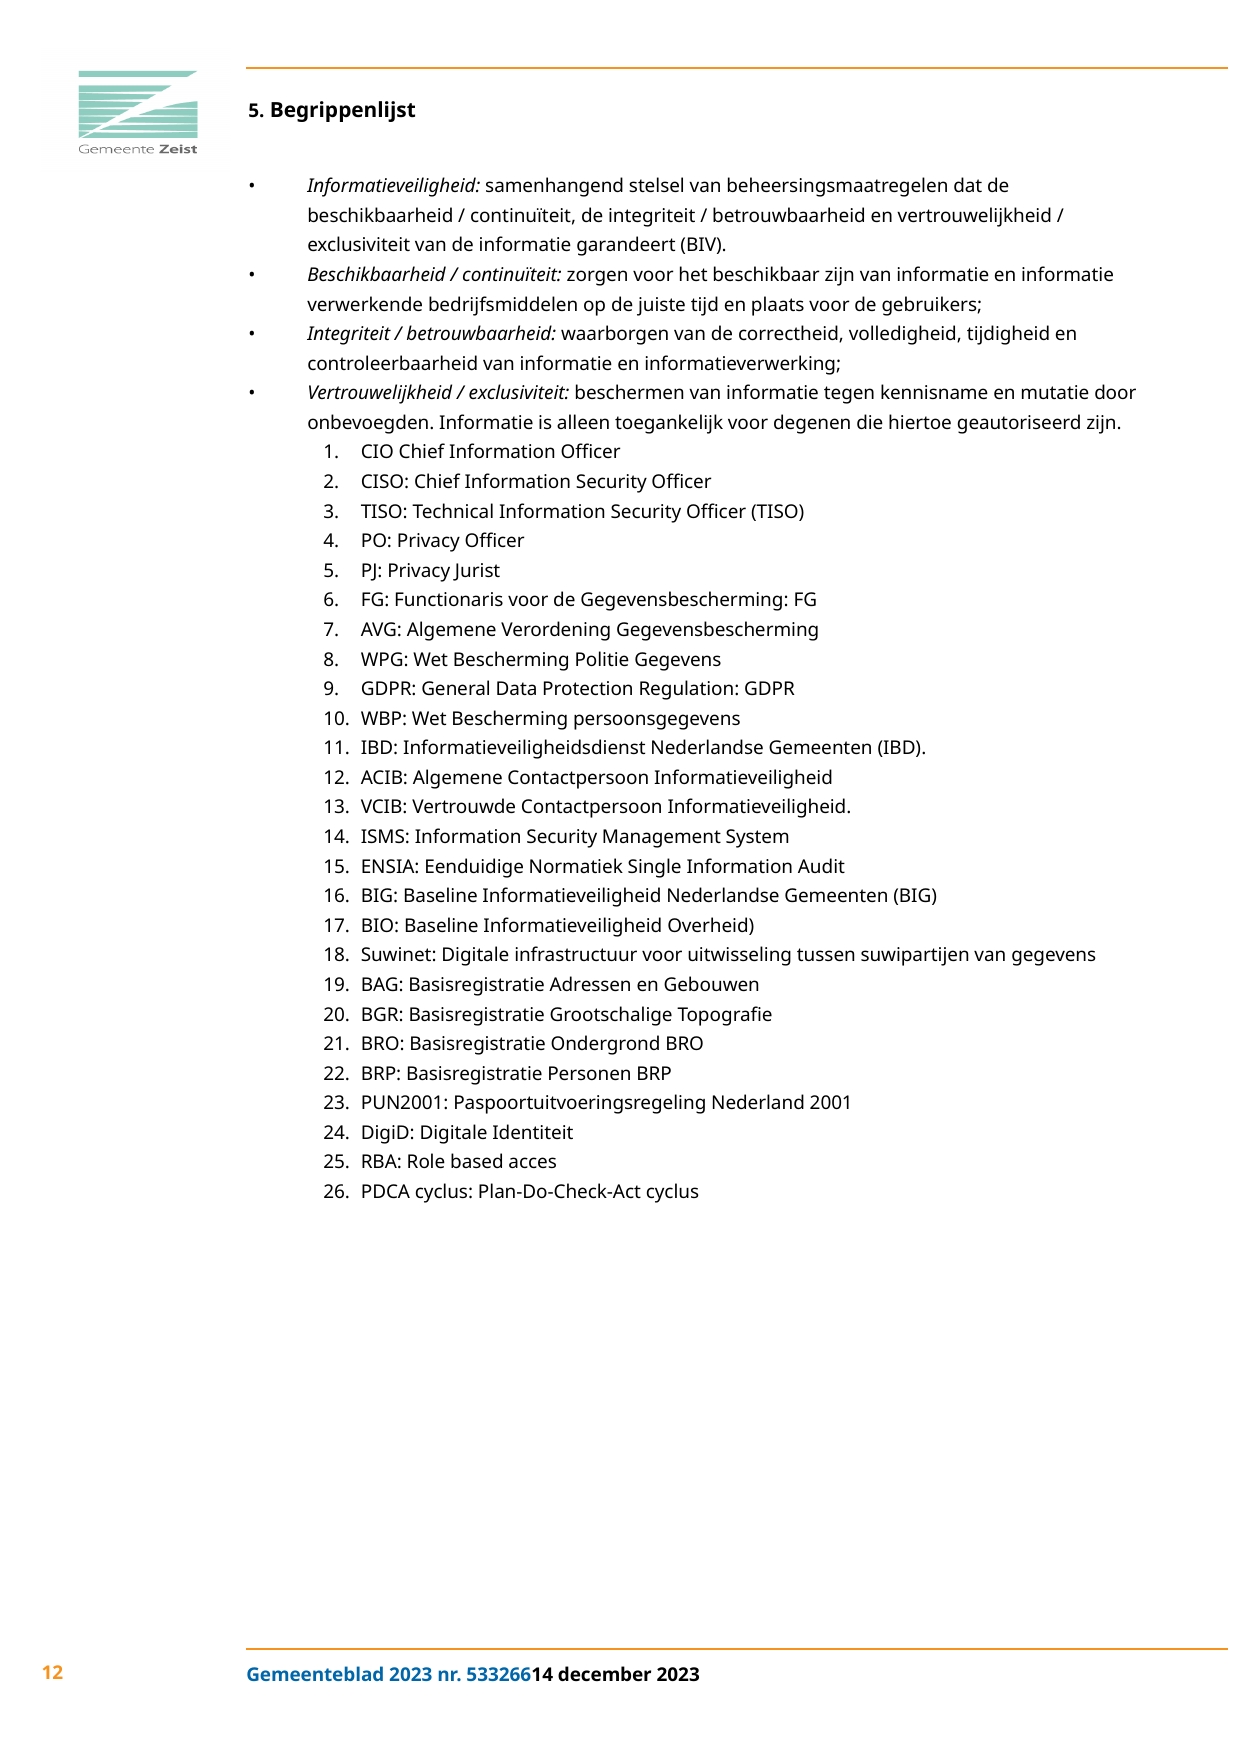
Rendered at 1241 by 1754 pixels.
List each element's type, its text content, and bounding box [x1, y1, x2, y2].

list PUN2001: Paspoortuitvoeringsregeling Nederland 2001 [323, 1089, 1152, 1115]
list WBP: Wet Bescherming persoonsgegevens [323, 705, 1152, 731]
list ISMS: Information Security Management System [323, 823, 1152, 849]
list Suwinet: Digitale infrastructuur voor uitwisseling tussen suwipartijen van gegevens [323, 942, 1152, 967]
list Beschikbaarheid / continuïteit: zorgen voor het beschikbaar zijn van informatie en informatie verwerkende bedrijfsmiddelen op de juiste tijd en plaats voor de gebruikers; [248, 261, 1152, 317]
list PO: Privacy Officer [323, 527, 1152, 553]
list BRO: Basisregistratie Ondergrond BRO [323, 1030, 1152, 1056]
list ACIB: Algemene Contactpersoon Informatieveiligheid [323, 764, 1152, 790]
list PDCA cyclus: Plan-Do-Check-Act cyclus [323, 1178, 1152, 1204]
list RBA: Role based acces [323, 1149, 1152, 1174]
list VCIB: Vertrouwde Contactpersoon Informatieveiligheid. [323, 794, 1152, 819]
list Informatieveiligheid: samenhangend stelsel van beheersingsmaatregelen dat de beschikbaarheid / continuïteit, de integriteit / betrouwbaarheid en vertrouwelijkheid / exclusiviteit van de informatie garandeert (BIV). [248, 172, 1152, 257]
list Vertrouwelijkheid / exclusiviteit: beschermen van informatie tegen kennisname en mutatie door onbevoegden. Informatie is alleen toegankelijk voor degenen die hiertoe geautoriseerd zijn. [248, 379, 1152, 435]
list TISO: Technical Information Security Officer (TISO) [323, 498, 1152, 524]
list GDPR: General Data Protection Regulation: GDPR [323, 675, 1152, 701]
list WPG: Wet Bescherming Politie Gegevens [323, 646, 1152, 672]
list ENSIA: Eenduidige Normatiek Single Information Audit [323, 853, 1152, 879]
list PJ: Privacy Jurist [323, 557, 1152, 583]
list BRP: Basisregistratie Personen BRP [323, 1060, 1152, 1086]
text 5. Begrippenlijst [248, 95, 1152, 123]
list Integriteit / betrouwbaarheid: waarborgen van de correctheid, volledigheid, tijdigheid en controleerbaarheid van informatie en informatieverwerking; [248, 320, 1152, 376]
list BIO: Baseline Informatieveiligheid Overheid) [323, 912, 1152, 938]
list CISO: Chief Information Security Officer [323, 468, 1152, 494]
list FG: Functionaris voor de Gegevensbescherming: FG [323, 587, 1152, 612]
list AVG: Algemene Verordening Gegevensbescherming [323, 616, 1152, 642]
picture [41, 47, 231, 172]
list CIO Chief Information Officer [323, 439, 1152, 464]
list BIG: Baseline Informatieveiligheid Nederlandse Gemeenten (BIG) [323, 882, 1152, 908]
list BAG: Basisregistratie Adressen en Gebouwen [323, 971, 1152, 997]
list IBD: Informatieveiligheidsdienst Nederlandse Gemeenten (IBD). [323, 734, 1152, 760]
list DigiD: Digitale Identiteit [323, 1119, 1152, 1145]
list BGR: Basisregistratie Grootschalige Topografie [323, 1001, 1152, 1027]
